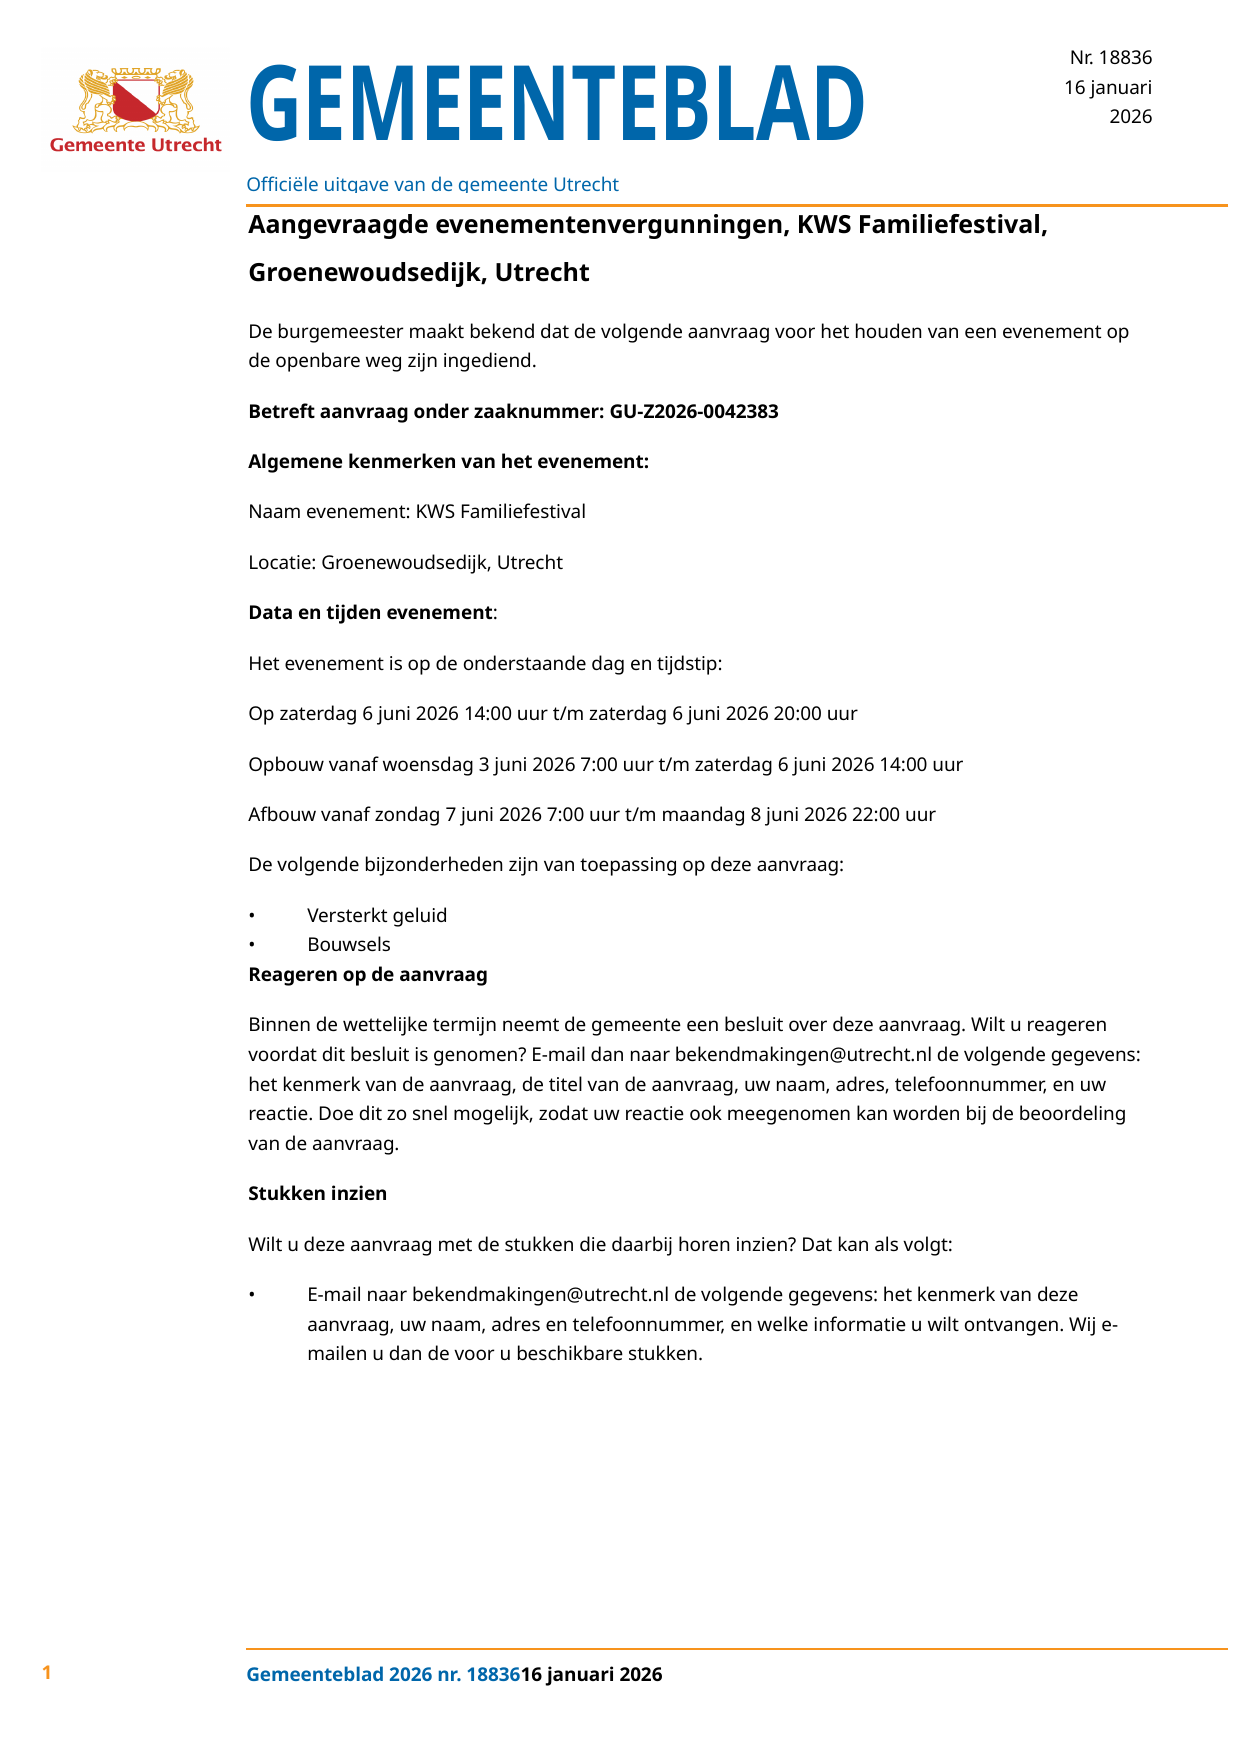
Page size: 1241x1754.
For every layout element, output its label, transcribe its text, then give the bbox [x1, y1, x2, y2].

text Wilt u deze aanvraag met de stukken die daarbij horen inzien? Dat kan als volgt: [248, 1231, 1152, 1257]
list E-mail naar bekendmakingen@utrecht.nl de volgende gegevens: het kenmerk van deze aanvraag, uw naam, adres en telefoonnummer, en welke informatie u wilt ontvangen. Wij e-mailen u dan de voor u beschikbare stukken. [248, 1281, 1152, 1366]
list Bouwsels [248, 932, 1152, 957]
text De volgende bijzonderheden zijn van toepassing op deze aanvraag: [248, 852, 1152, 877]
text Binnen de wettelijke termijn neemt de gemeente een besluit over deze aanvraag. Wilt u reageren voordat dit besluit is genomen? E-mail dan naar bekendmakingen@utrecht.nl de volgende gegevens: het kenmerk van de aanvraag, de titel van de aanvraag, uw naam, adres, telefoonnummer, en uw reactie. Doe dit zo snel mogelijk, zodat uw reactie ook meegenomen kan worden bij de beoordeling van de aanvraag. [248, 1012, 1152, 1156]
text Reageren op de aanvraag [248, 961, 1152, 987]
text Afbouw vanaf zondag 7 juni 2026 7:00 uur t/m maandag 8 juni 2026 22:00 uur [248, 801, 1152, 827]
text Het evenement is op de onderstaande dag en tijdstip: [248, 650, 1152, 676]
text Algemene kenmerken van het evenement: [248, 448, 1152, 474]
list Versterkt geluid [248, 902, 1152, 928]
text Data en tijden evenement: [248, 599, 1152, 625]
text Op zaterdag 6 juni 2026 14:00 uur t/m zaterdag 6 juni 2026 20:00 uur [248, 700, 1152, 726]
text Opbouw vanaf woensdag 3 juni 2026 7:00 uur t/m zaterdag 6 juni 2026 14:00 uur [248, 751, 1152, 777]
text Naam evenement: KWS Familiefestival [248, 499, 1152, 524]
text De burgemeester maakt bekend dat de volgende aanvraag voor het houden van een evenement op de openbare weg zijn ingediend. [248, 318, 1152, 373]
text Betreft aanvraag onder zaaknummer: GU-Z2026-0042383 [248, 398, 1152, 424]
text Stukken inzien [248, 1180, 1152, 1206]
text Aangevraagde evenementenvergunningen, KWS Familiefestival, Groenewoudsedijk, Utrecht [248, 207, 1152, 288]
picture [41, 47, 231, 172]
text Locatie: Groenewoudsedijk, Utrecht [248, 549, 1152, 575]
